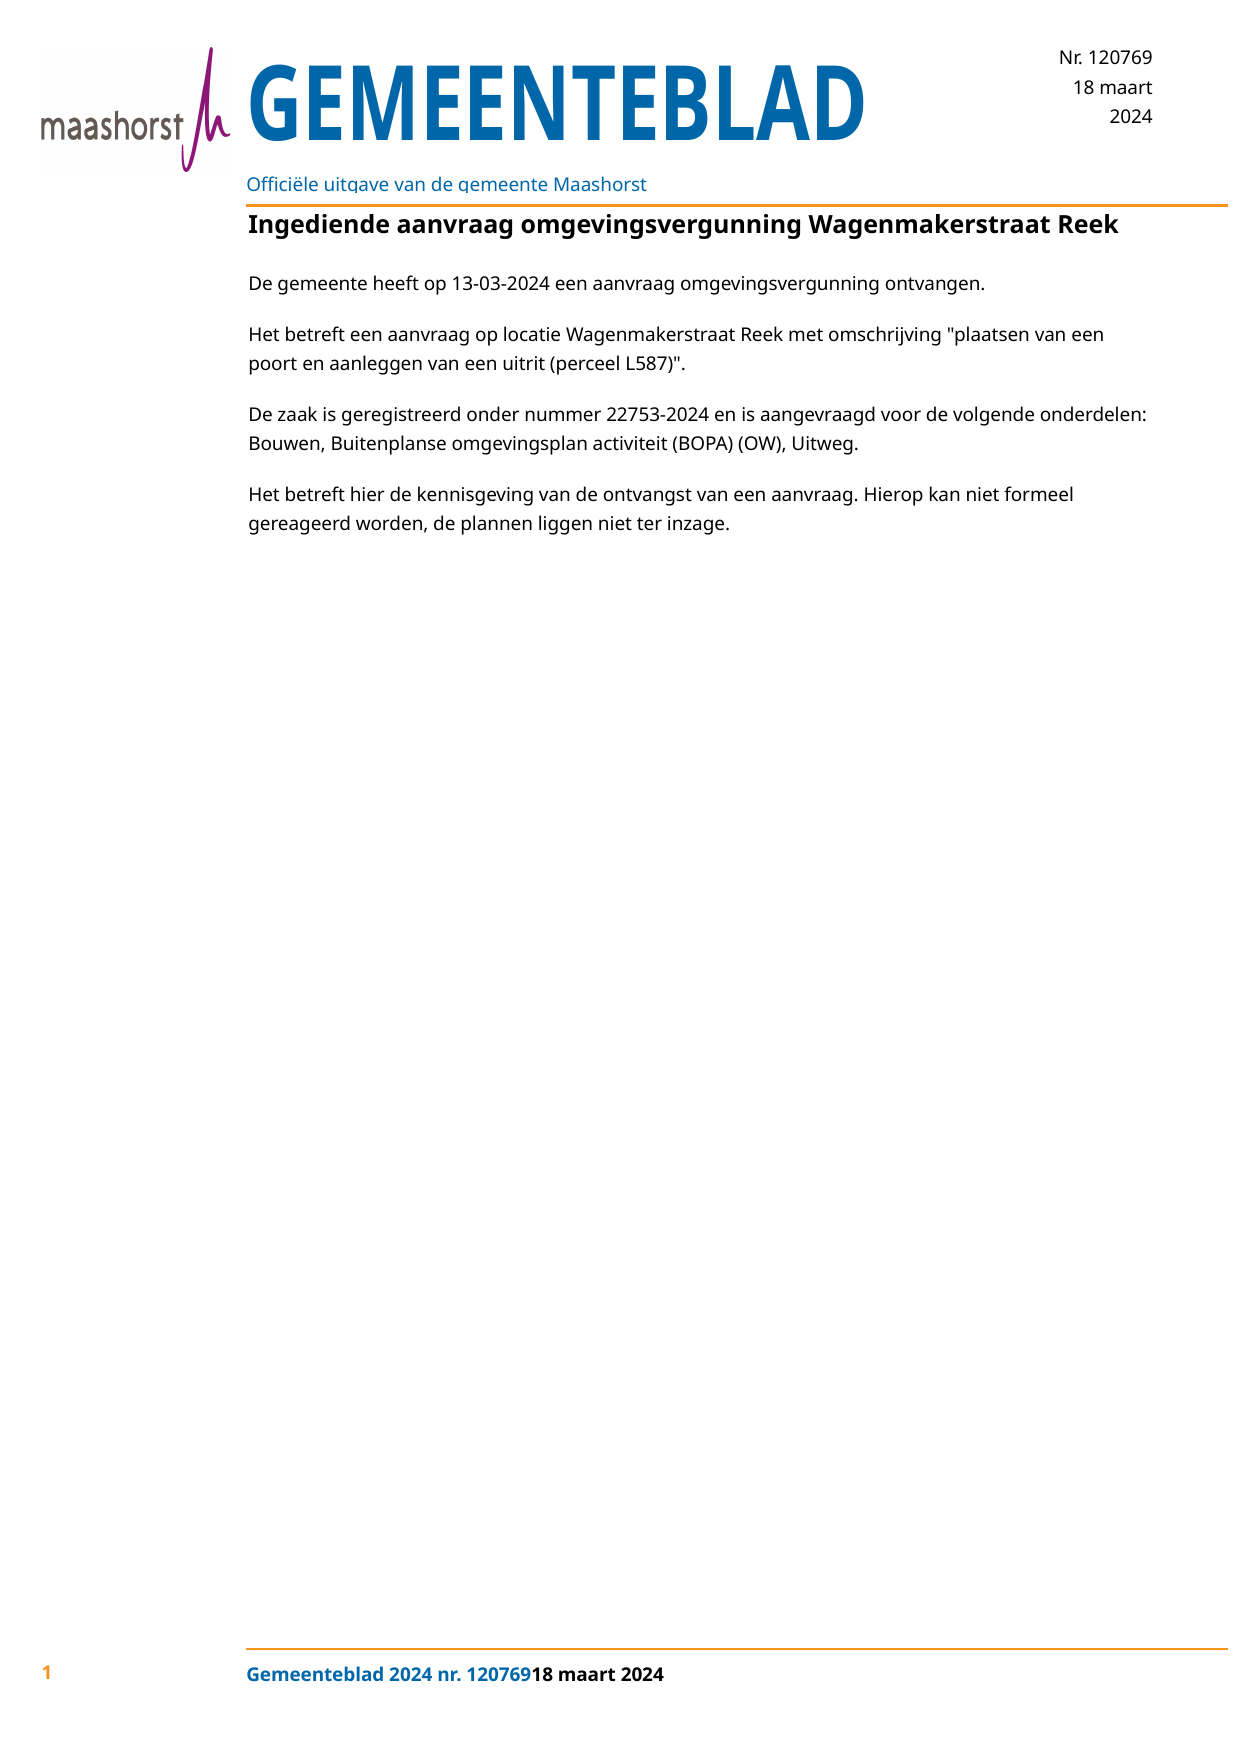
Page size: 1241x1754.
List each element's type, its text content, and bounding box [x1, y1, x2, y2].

text De gemeente heeft op 13-03-2024 een aanvraag omgevingsvergunning ontvangen. [248, 270, 1152, 296]
text Het betreft hier de kennisgeving van de ontvangst van een aanvraag. Hierop kan niet formeel gereageerd worden, de plannen liggen niet ter inzage. [248, 481, 1152, 536]
text Het betreft een aanvraag op locatie Wagenmakerstraat Reek met omschrijving "plaatsen van een poort en aanleggen van een uitrit (perceel L587)". [248, 321, 1152, 376]
picture [41, 47, 231, 172]
text Ingediende aanvraag omgevingsvergunning Wagenmakerstraat Reek [248, 207, 1152, 241]
text De zaak is geregistreerd onder nummer 22753-2024 en is aangevraagd voor de volgende onderdelen: Bouwen, Buitenplanse omgevingsplan activiteit (BOPA) (OW), Uitweg. [248, 401, 1152, 456]
